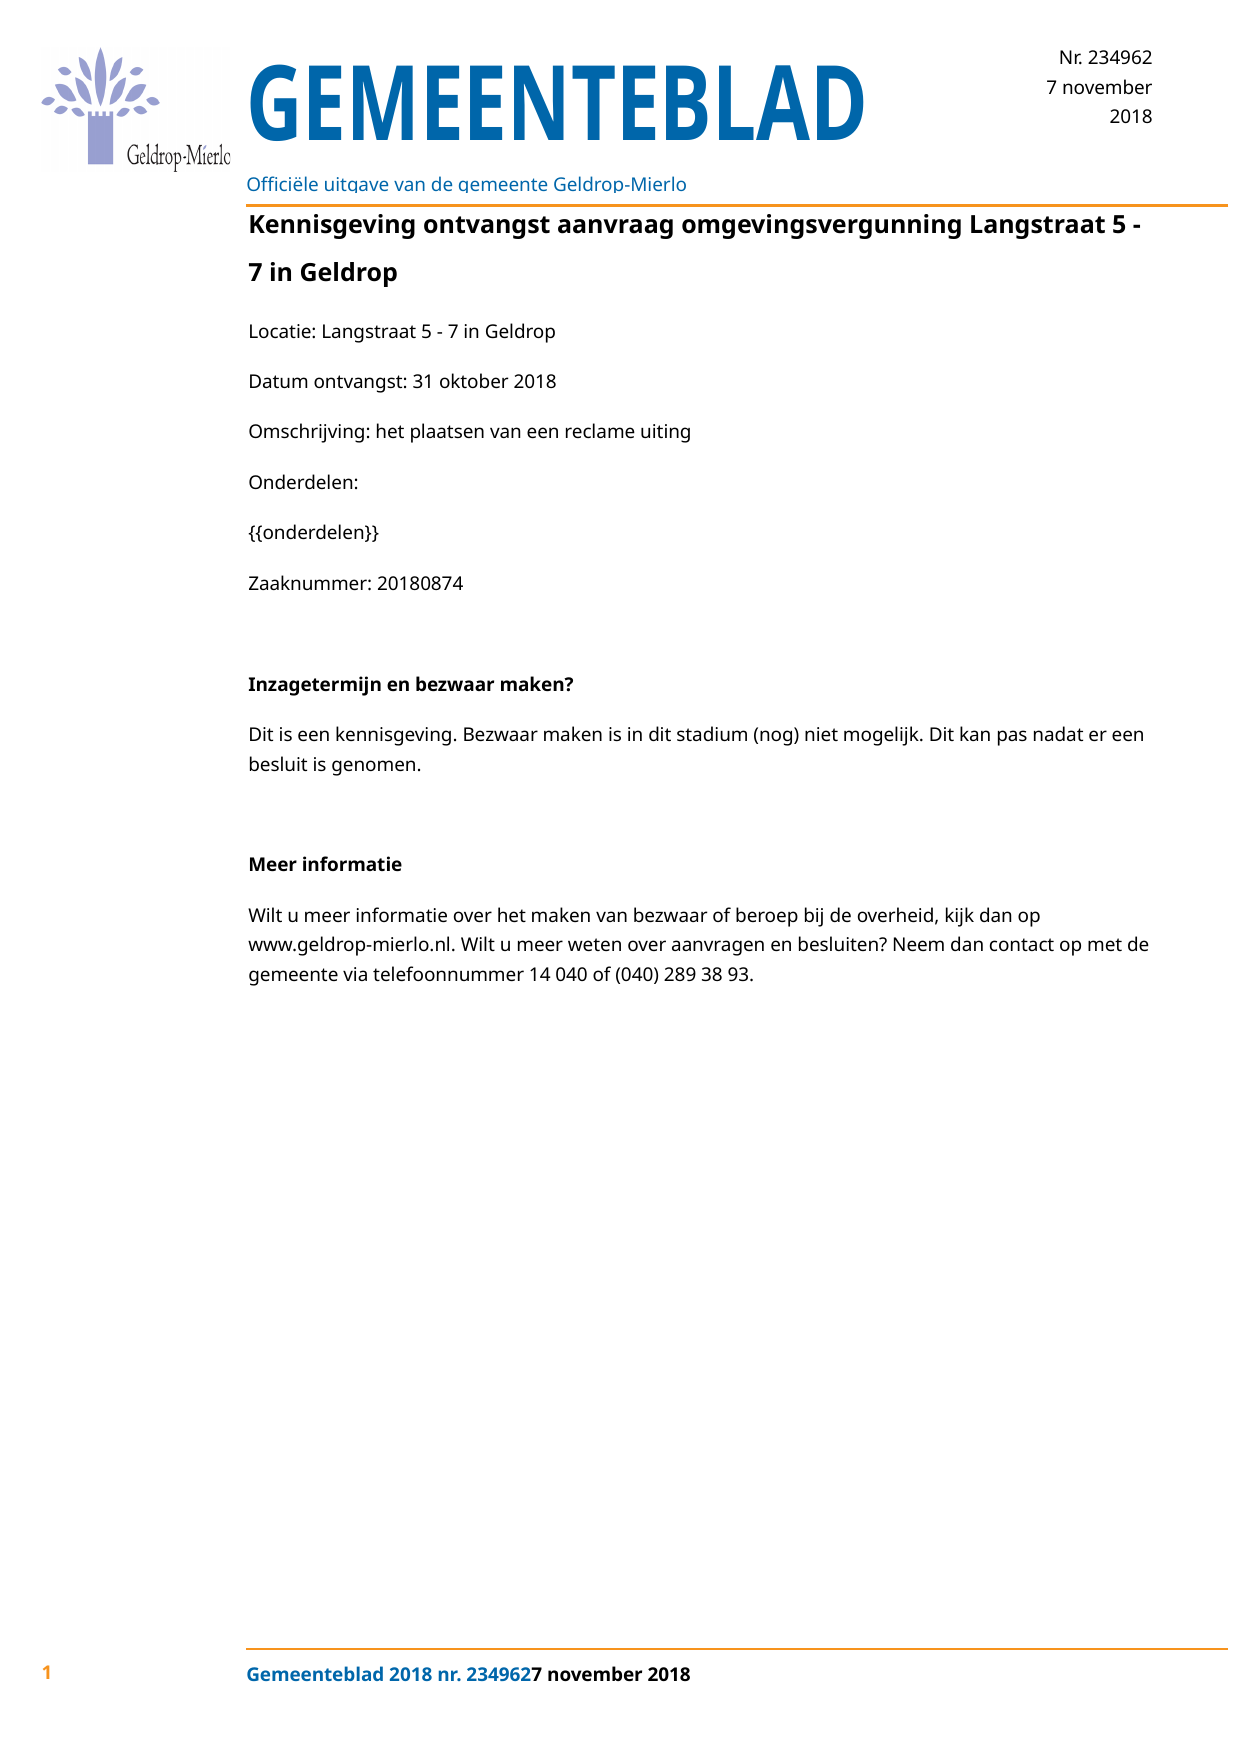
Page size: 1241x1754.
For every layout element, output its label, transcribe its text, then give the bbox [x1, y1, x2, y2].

text Wilt u meer informatie over het maken van bezwaar of beroep bij de overheid, kijk dan op www.geldrop-mierlo.nl. Wilt u meer weten over aanvragen en besluiten? Neem dan contact op met de gemeente via telefoonnummer 14 040 of (040) 289 38 93. [248, 902, 1152, 987]
text Omschrijving: het plaatsen van een reclame uiting [248, 419, 1152, 444]
text Datum ontvangst: 31 oktober 2018 [248, 368, 1152, 394]
text Dit is een kennisgeving. Bezwaar maken is in dit stadium (nog) niet mogelijk. Dit kan pas nadat er een besluit is genomen. [248, 721, 1152, 777]
text Onderdelen: [248, 469, 1152, 495]
picture [41, 47, 231, 172]
text Zaaknummer: 20180874 [248, 570, 1152, 596]
text {{onderdelen}} [248, 519, 1152, 545]
text Inzagetermijn en bezwaar maken? [248, 671, 1152, 697]
text Meer informatie [248, 852, 1152, 877]
text Locatie: Langstraat 5 - 7 in Geldrop [248, 318, 1152, 344]
text Kennisgeving ontvangst aanvraag omgevingsvergunning Langstraat 5 - 7 in Geldrop [248, 207, 1152, 288]
